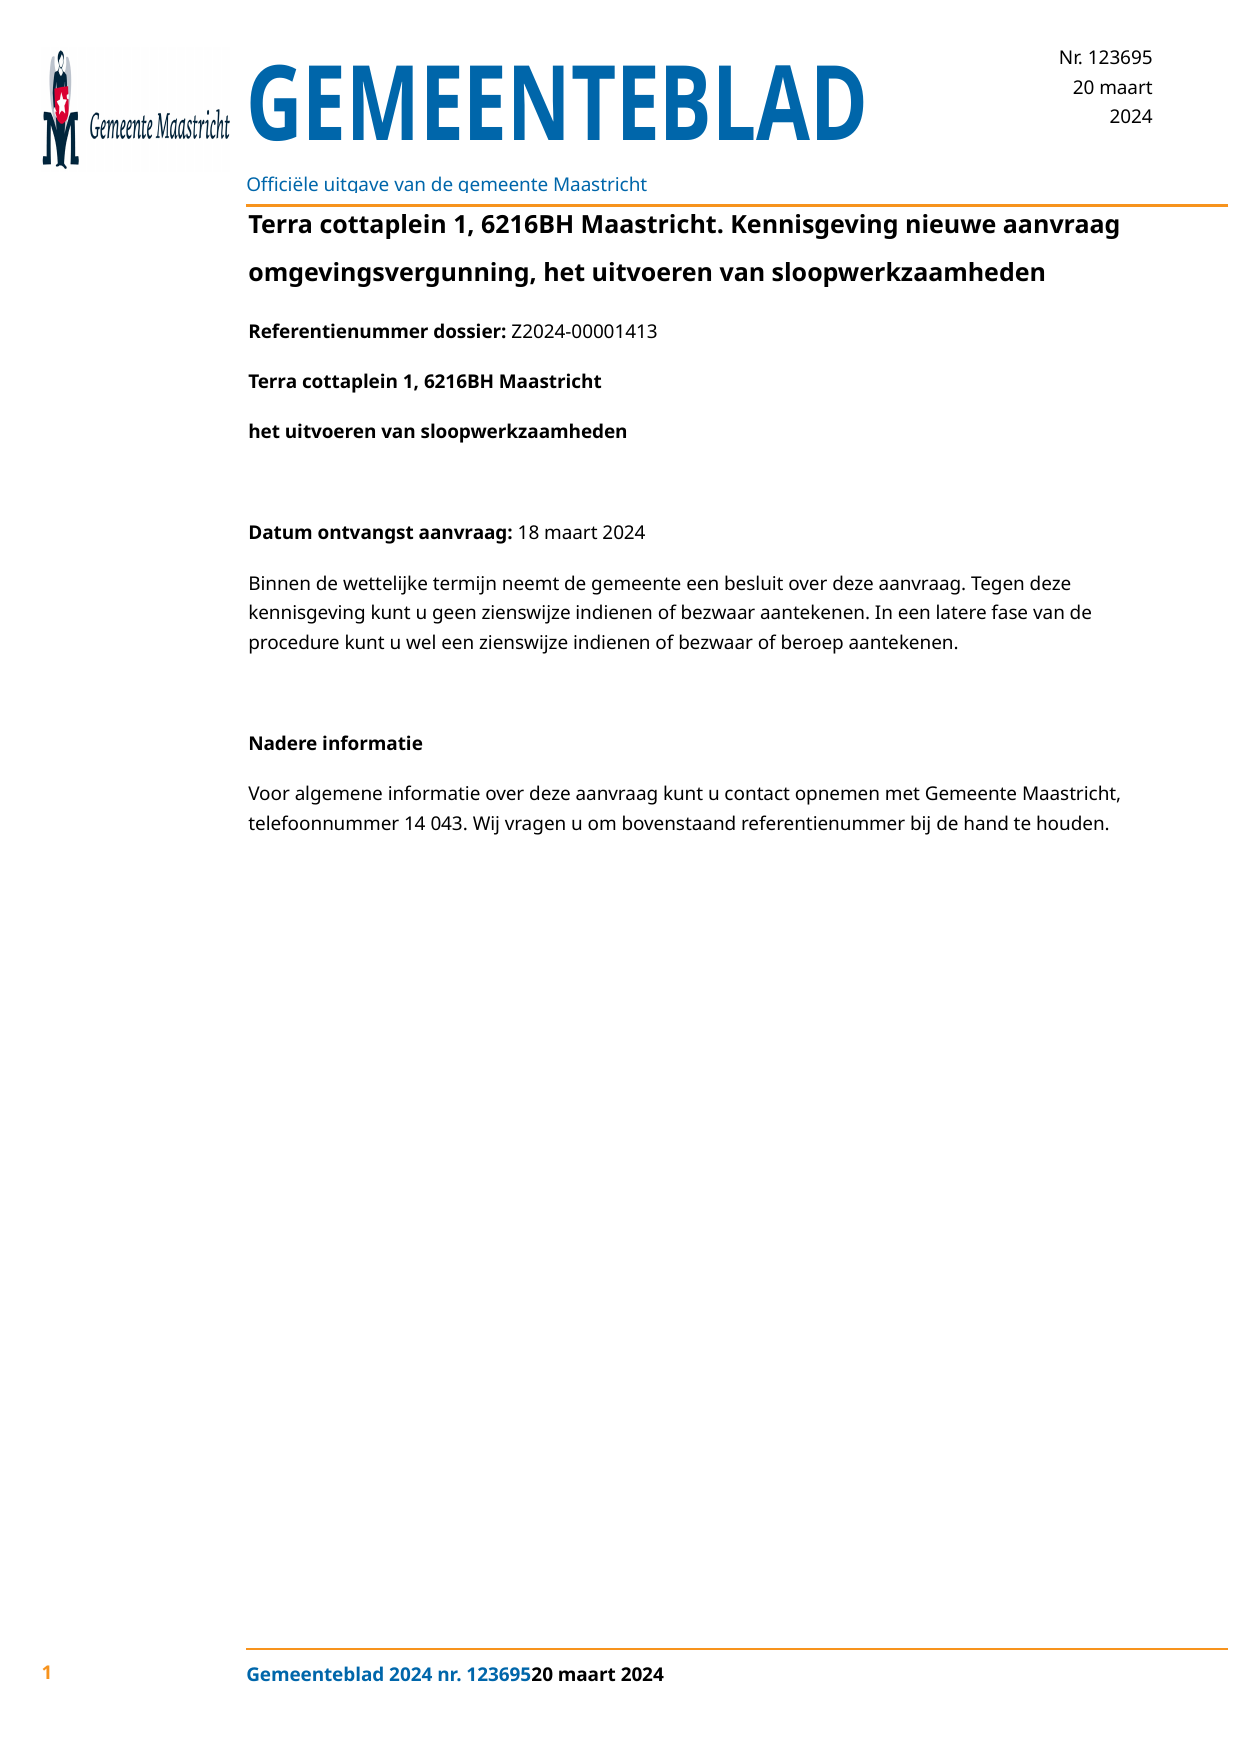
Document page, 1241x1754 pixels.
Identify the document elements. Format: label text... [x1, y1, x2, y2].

picture [41, 47, 231, 172]
text Terra cottaplein 1, 6216BH Maastricht [248, 368, 1152, 394]
text Terra cottaplein 1, 6216BH Maastricht. Kennisgeving nieuwe aanvraag omgevingsvergunning, het uitvoeren van sloopwerkzaamheden [248, 207, 1152, 288]
text het uitvoeren van sloopwerkzaamheden [248, 419, 1152, 444]
text Voor algemene informatie over deze aanvraag kunt u contact opnemen met Gemeente Maastricht, telefoonnummer 14 043. Wij vragen u om bovenstaand referentienummer bij de hand te houden. [248, 780, 1152, 836]
text Nadere informatie [248, 730, 1152, 756]
text Binnen de wettelijke termijn neemt de gemeente een besluit over deze aanvraag. Tegen deze kennisgeving kunt u geen zienswijze indienen of bezwaar aantekenen. In een latere fase van de procedure kunt u wel een zienswijze indienen of bezwaar of beroep aantekenen. [248, 570, 1152, 655]
text Referentienummer dossier: Z2024-00001413 [248, 318, 1152, 344]
text Datum ontvangst aanvraag: 18 maart 2024 [248, 519, 1152, 545]
